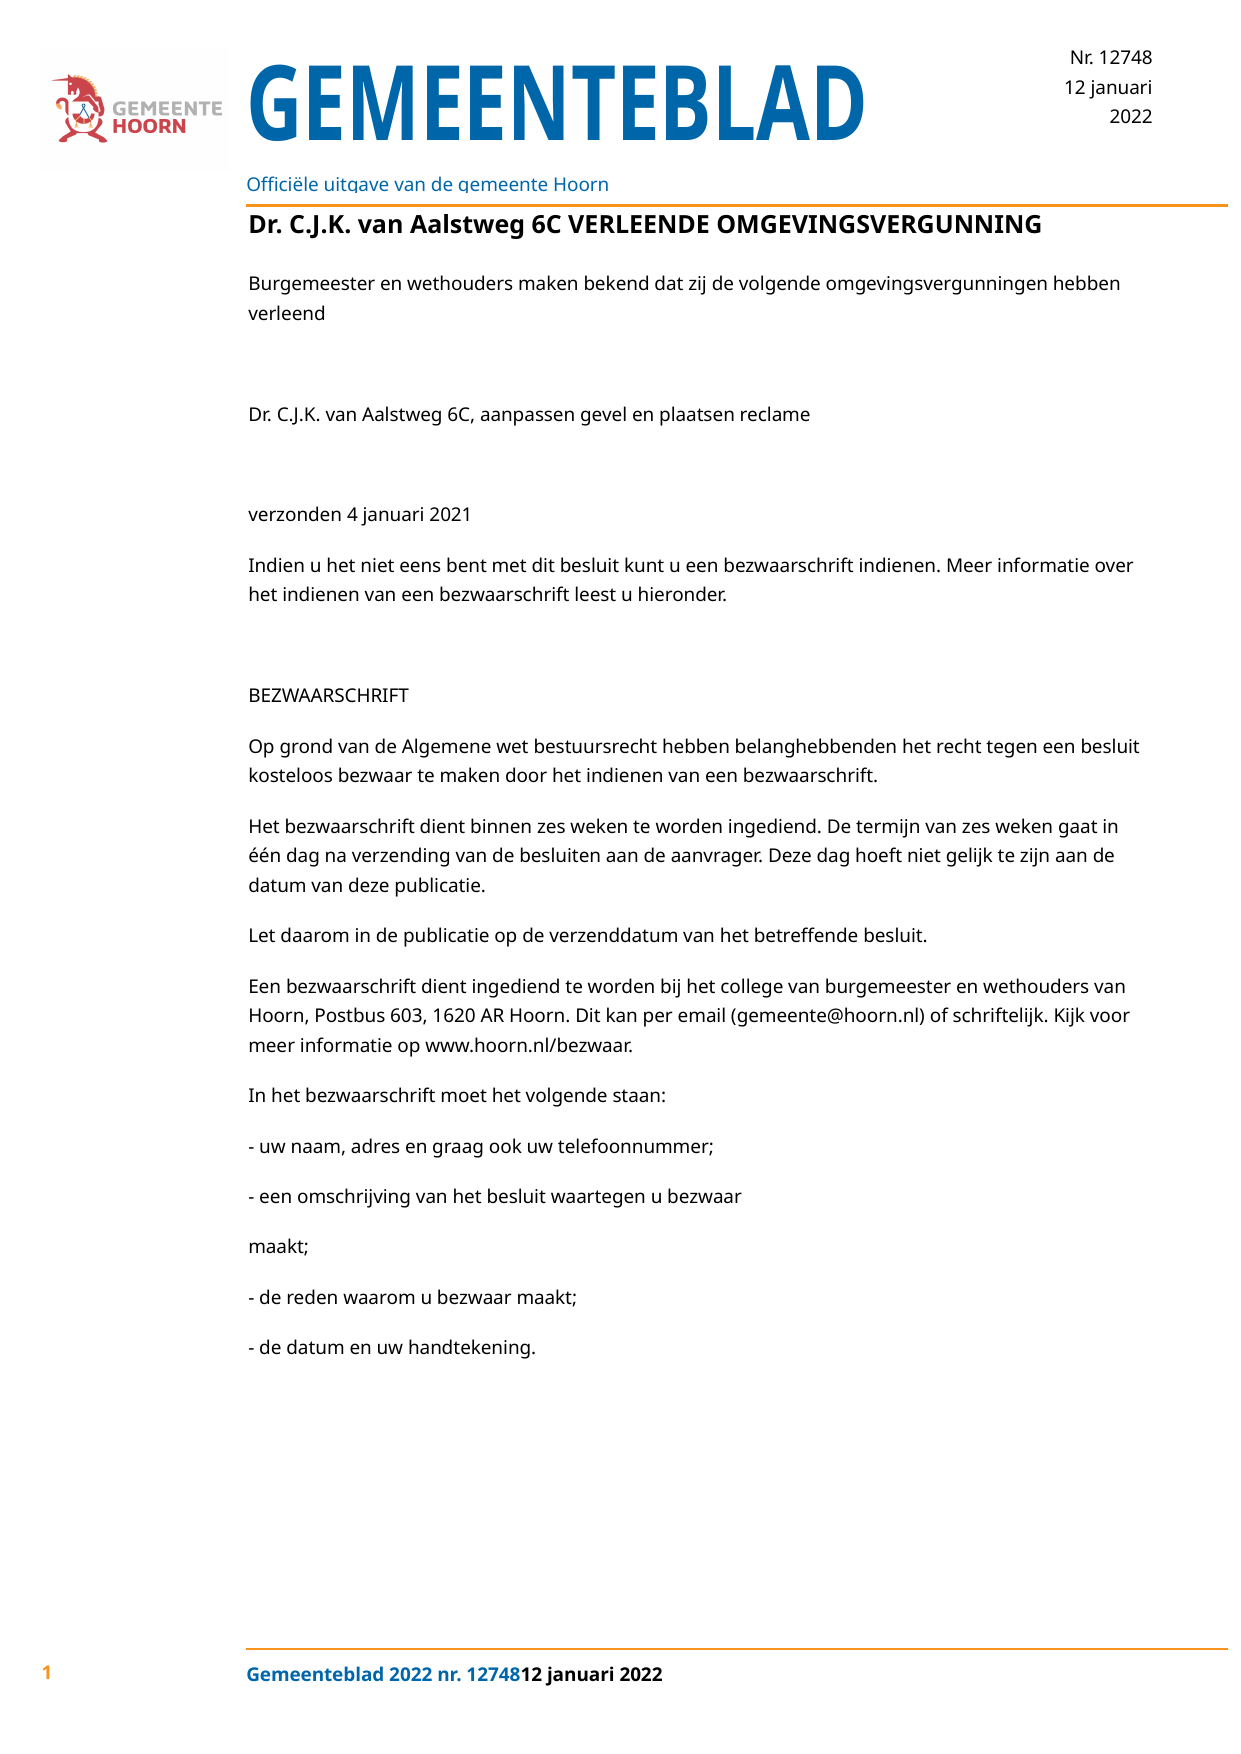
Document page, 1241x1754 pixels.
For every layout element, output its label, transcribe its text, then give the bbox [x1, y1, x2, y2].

text - een omschrijving van het besluit waartegen u bezwaar [248, 1183, 1152, 1209]
text Dr. C.J.K. van Aalstweg 6C VERLEENDE OMGEVINGSVERGUNNING [248, 207, 1152, 241]
picture [41, 47, 231, 172]
text In het bezwaarschrift moet het volgende staan: [248, 1082, 1152, 1108]
text Burgemeester en wethouders maken bekend dat zij de volgende omgevingsvergunningen hebben verleend [248, 270, 1152, 326]
text - de datum en uw handtekening. [248, 1334, 1152, 1360]
text Let daarom in de publicatie op de verzenddatum van het betreffende besluit. [248, 922, 1152, 948]
text Op grond van de Algemene wet bestuursrecht hebben belanghebbenden het recht tegen een besluit kosteloos bezwaar te maken door het indienen van een bezwaarschrift. [248, 733, 1152, 788]
text Het bezwaarschrift dient binnen zes weken te worden ingediend. De termijn van zes weken gaat in één dag na verzending van de besluiten aan de aanvrager. Deze dag hoeft niet gelijk te zijn aan de datum van deze publicatie. [248, 813, 1152, 898]
text - de reden waarom u bezwaar maakt; [248, 1284, 1152, 1310]
text Dr. C.J.K. van Aalstweg 6C, aanpassen gevel en plaatsen reclame [248, 401, 1152, 426]
text Een bezwaarschrift dient ingediend te worden bij het college van burgemeester en wethouders van Hoorn, Postbus 603, 1620 AR Hoorn. Dit kan per email (gemeente@hoorn.nl) of schriftelijk. Kijk voor meer informatie op www.hoorn.nl/bezwaar. [248, 973, 1152, 1058]
text BEZWAARSCHRIFT [248, 682, 1152, 708]
text verzonden 4 januari 2021 [248, 502, 1152, 527]
text maakt; [248, 1234, 1152, 1259]
text - uw naam, adres en graag ook uw telefoonnummer; [248, 1133, 1152, 1158]
text Indien u het niet eens bent met dit besluit kunt u een bezwaarschrift indienen. Meer informatie over het indienen van een bezwaarschrift leest u hieronder. [248, 552, 1152, 607]
